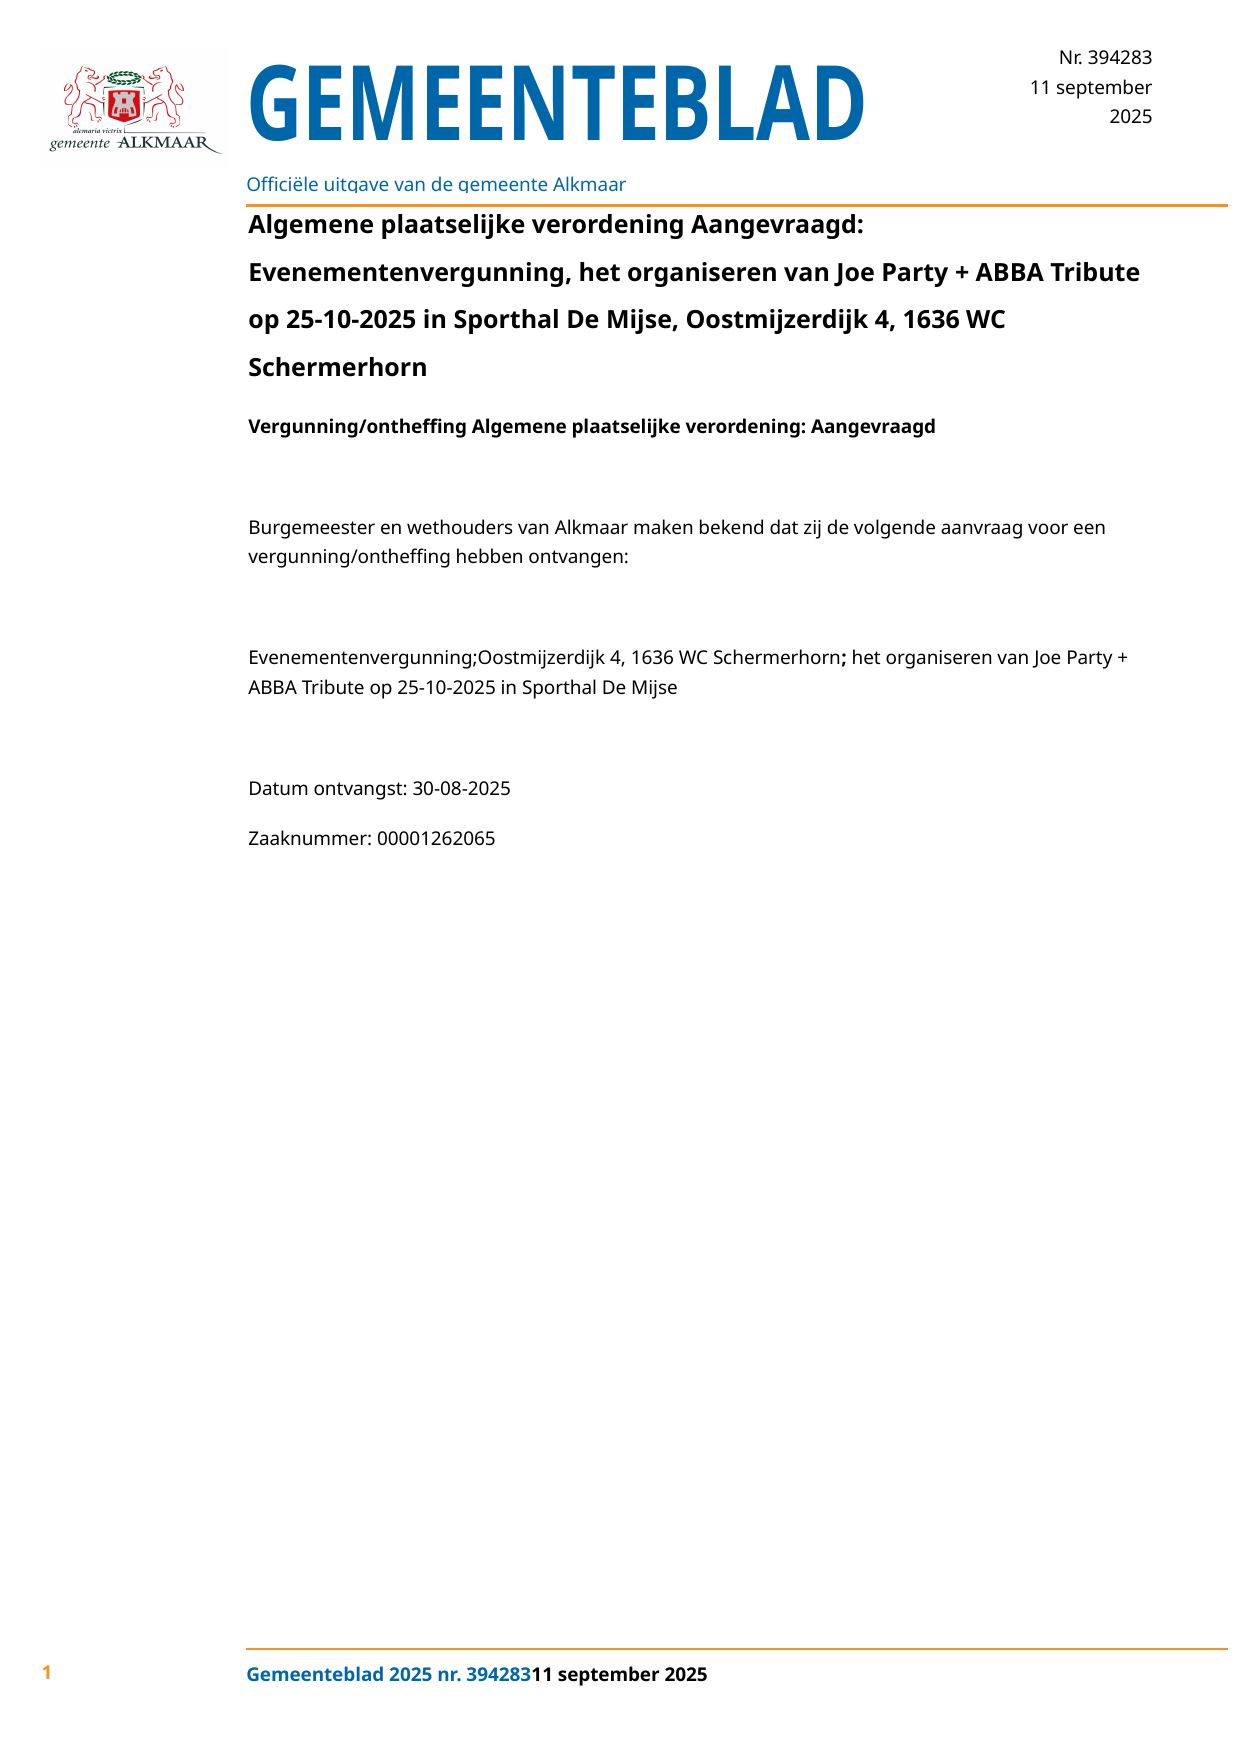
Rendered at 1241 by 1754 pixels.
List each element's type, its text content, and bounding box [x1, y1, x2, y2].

picture [41, 47, 231, 172]
text Evenementenvergunning;Oostmijzerdijk 4, 1636 WC Schermerhorn; het organiseren van Joe Party + ABBA Tribute op 25-10-2025 in Sporthal De Mijse [248, 644, 1152, 700]
text Burgemeester en wethouders van Alkmaar maken bekend dat zij de volgende aanvraag voor een vergunning/ontheffing hebben ontvangen: [248, 514, 1152, 569]
text Zaaknummer: 00001262065 [248, 825, 1152, 851]
text Vergunning/ontheffing Algemene plaatselijke verordening: Aangevraagd [248, 413, 1152, 439]
text Algemene plaatselijke verordening Aangevraagd: Evenementenvergunning, het organiseren van Joe Party + ABBA Tribute op 25-10-2025 in Sporthal De Mijse, Oostmijzerdijk 4, 1636 WC Schermerhorn [248, 207, 1152, 384]
text Datum ontvangst: 30-08-2025 [248, 775, 1152, 801]
